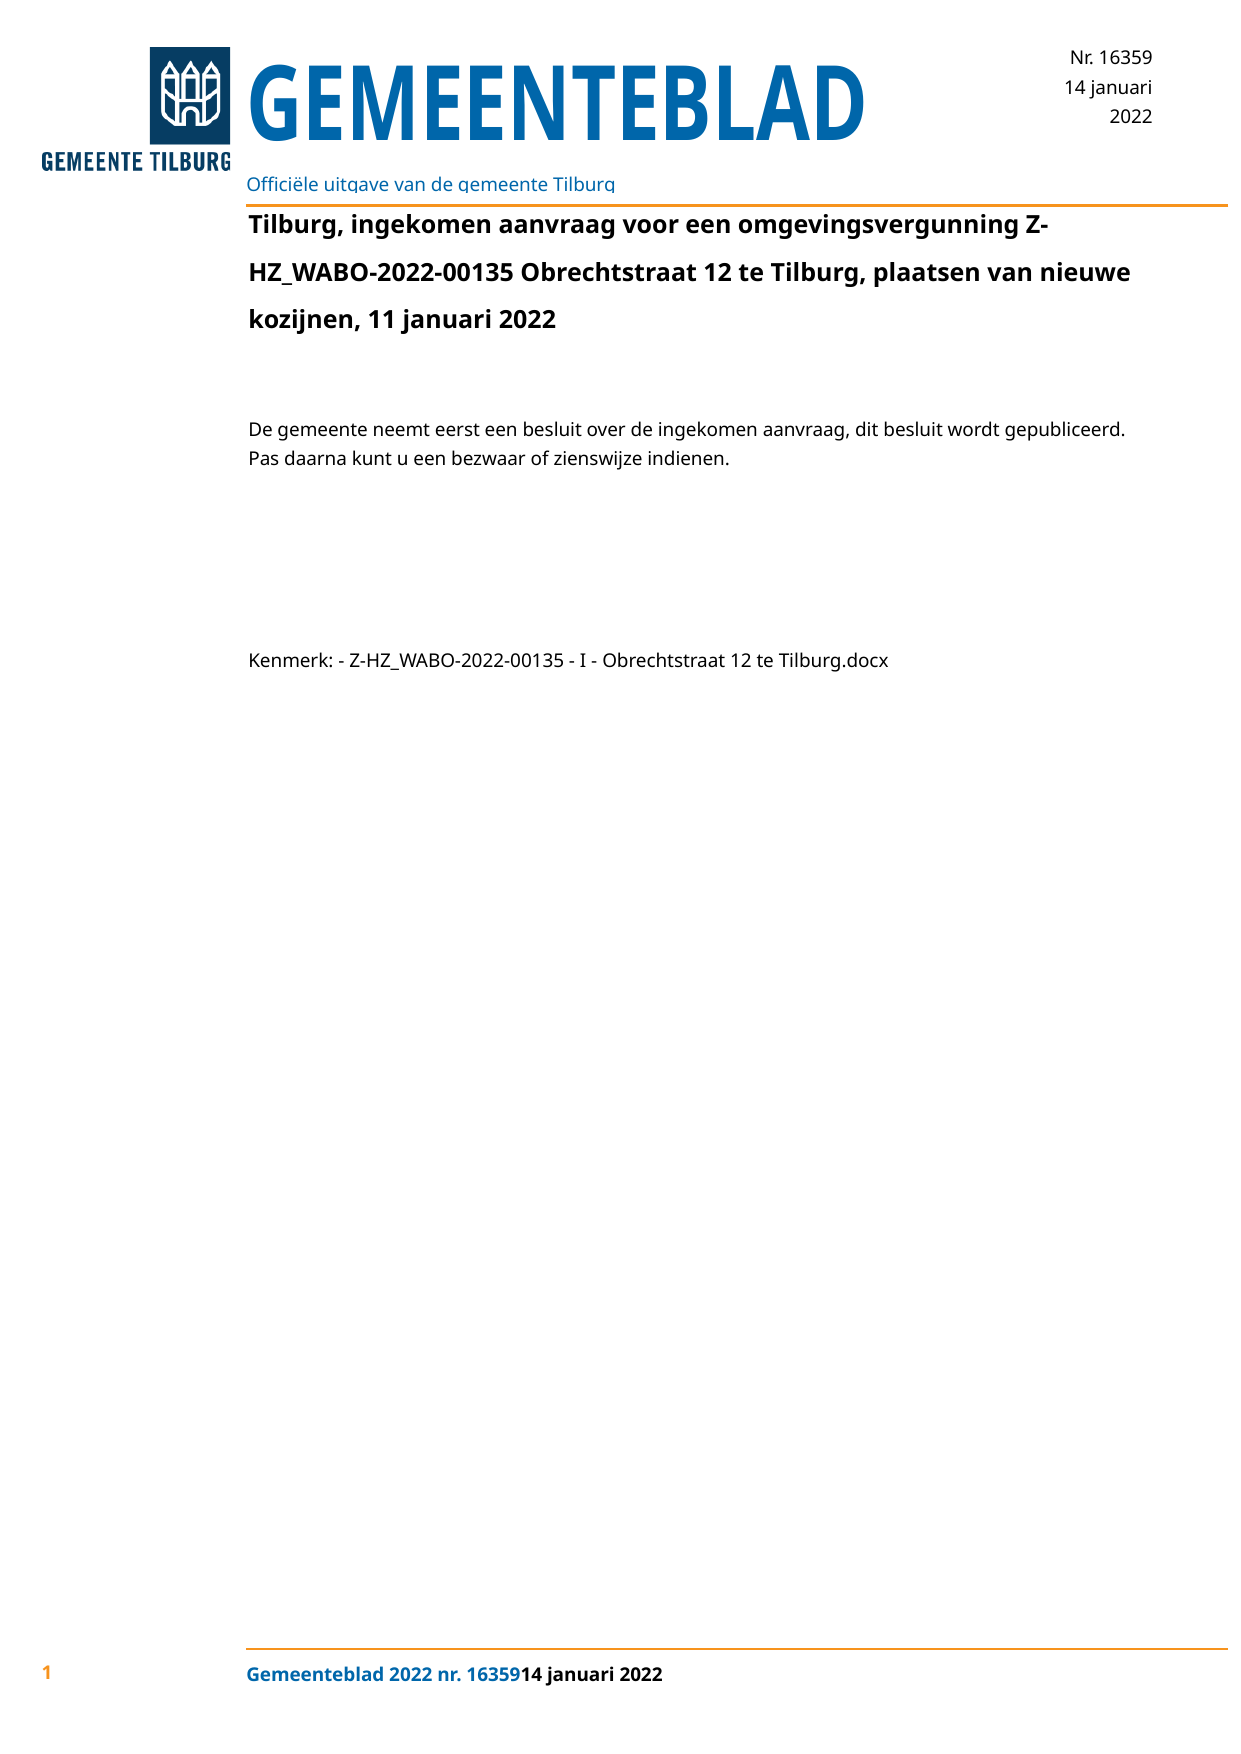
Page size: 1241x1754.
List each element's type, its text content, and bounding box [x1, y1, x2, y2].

picture [41, 47, 231, 172]
text Tilburg, ingekomen aanvraag voor een omgevingsvergunning Z-HZ_WABO-2022-00135 Obrechtstraat 12 te Tilburg, plaatsen van nieuwe kozijnen, 11 januari 2022 [248, 207, 1152, 336]
text Kenmerk: - Z-HZ_WABO-2022-00135 - I - Obrechtstraat 12 te Tilburg.docx [248, 647, 1152, 673]
text De gemeente neemt eerst een besluit over de ingekomen aanvraag, dit besluit wordt gepubliceerd. Pas daarna kunt u een bezwaar of zienswijze indienen. [248, 416, 1152, 471]
